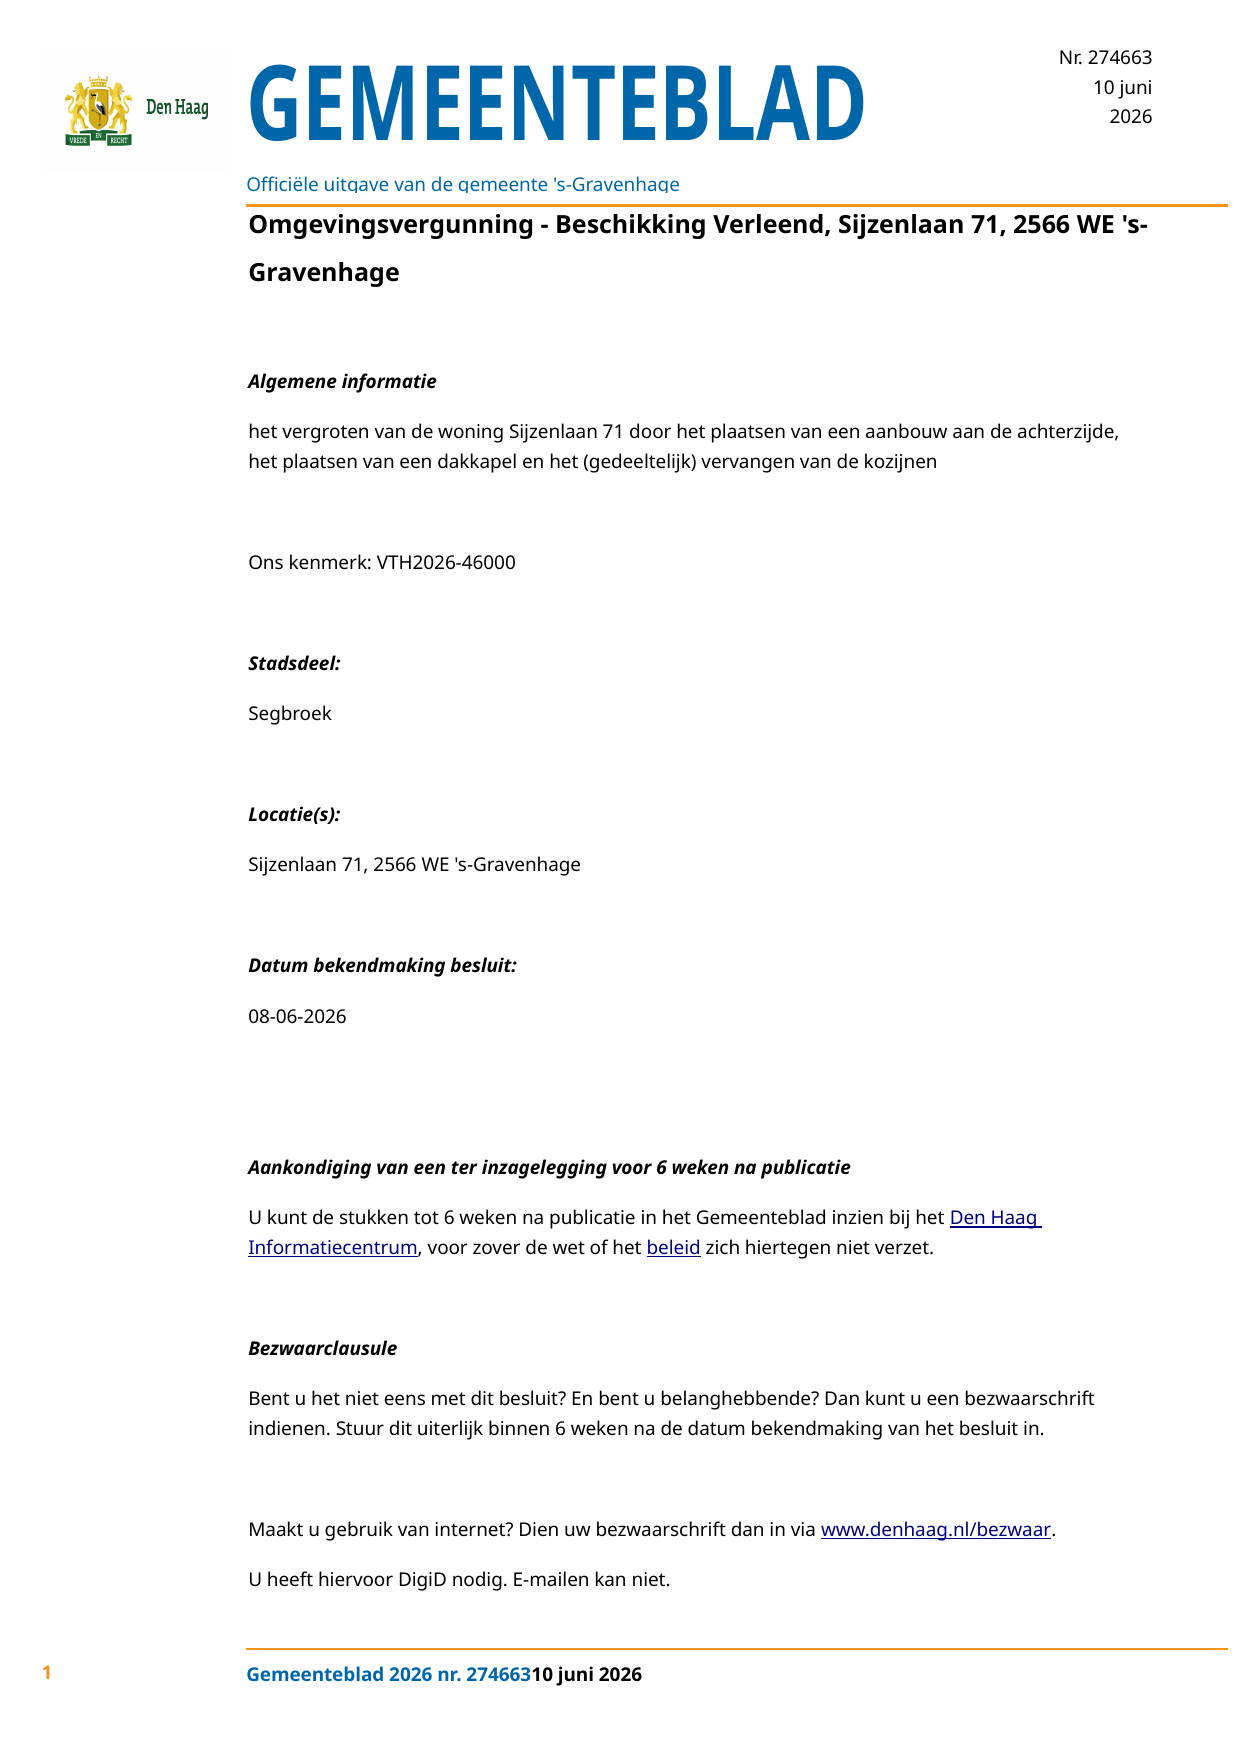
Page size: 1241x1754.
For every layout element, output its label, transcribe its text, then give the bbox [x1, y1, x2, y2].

picture [41, 47, 231, 172]
text Algemene informatie [248, 368, 1152, 394]
text U kunt de stukken tot 6 weken na publicatie in het Gemeenteblad inzien bij het Den Haag Informatiecentrum, voor zover de wet of het beleid zich hiertegen niet verzet. [248, 1204, 1152, 1260]
text Omgevingsvergunning - Beschikking Verleend, Sijzenlaan 71, 2566 WE 's-Gravenhage [248, 207, 1152, 288]
text Aankondiging van een ter inzagelegging voor 6 weken na publicatie [248, 1154, 1152, 1180]
text Bent u het niet eens met dit besluit? En bent u belanghebbende? Dan kunt u een bezwaarschrift indienen. Stuur dit uiterlijk binnen 6 weken na de datum bekendmaking van het besluit in. [248, 1385, 1152, 1441]
text Sijzenlaan 71, 2566 WE 's-Gravenhage [248, 852, 1152, 877]
text U heeft hiervoor DigiD nodig. E-mailen kan niet. [248, 1566, 1152, 1592]
text het vergroten van de woning Sijzenlaan 71 door het plaatsen van een aanbouw aan de achterzijde, het plaatsen van een dakkapel en het (gedeeltelijk) vervangen van de kozijnen [248, 419, 1152, 474]
text Ons kenmerk: VTH2026-46000 [248, 549, 1152, 575]
text Datum bekendmaking besluit: [248, 952, 1152, 978]
text Maakt u gebruik van internet? Dien uw bezwaarschrift dan in via www.denhaag.nl/bezwaar. [248, 1516, 1152, 1542]
text 08-06-2026 [248, 1003, 1152, 1029]
text Locatie(s): [248, 801, 1152, 827]
text Bezwaarclausule [248, 1335, 1152, 1361]
text Stadsdeel: [248, 650, 1152, 676]
text Segbroek [248, 700, 1152, 726]
